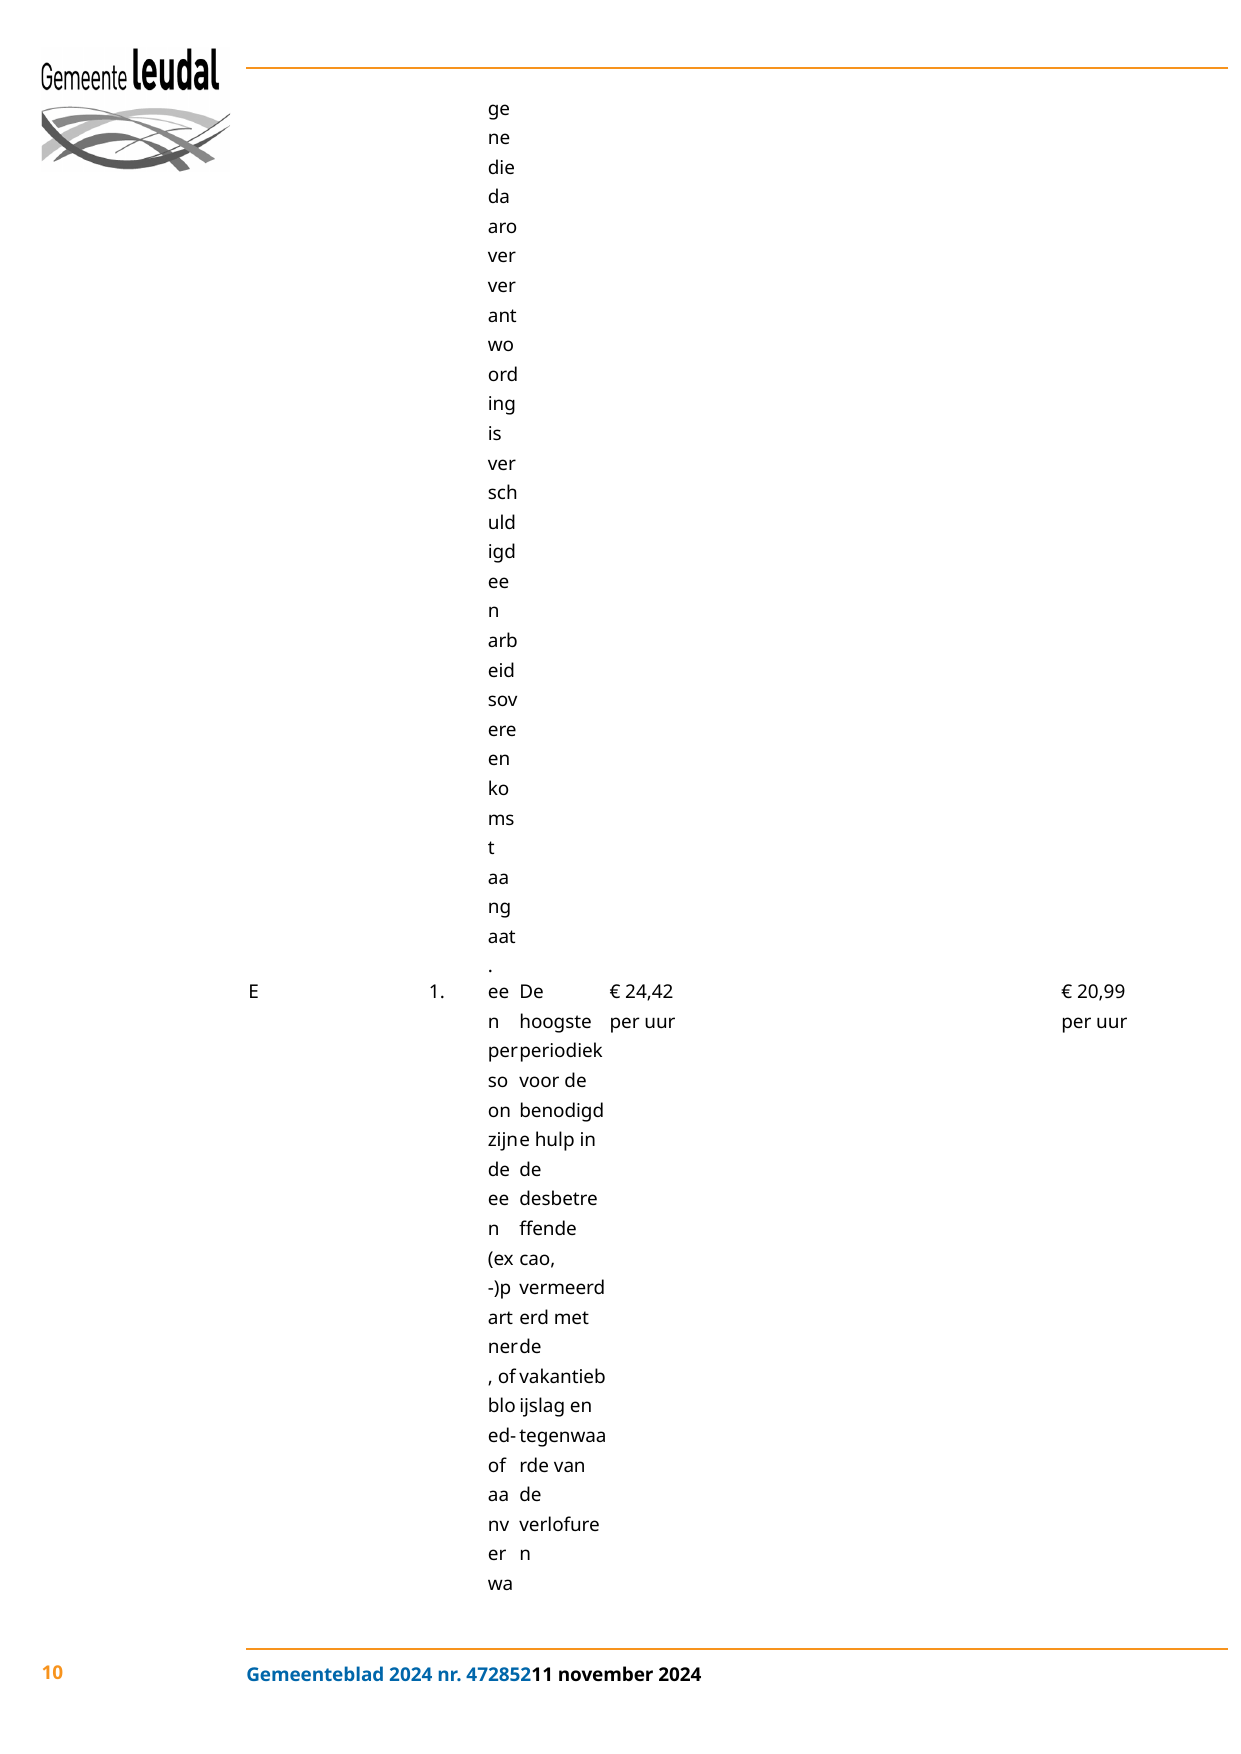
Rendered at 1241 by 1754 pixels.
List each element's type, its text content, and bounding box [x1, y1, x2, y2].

picture [41, 47, 231, 172]
table_cell [248, 95, 338, 978]
table_cell [609, 95, 700, 978]
table_cell [519, 95, 609, 978]
table_cell [1061, 95, 1152, 978]
table_cell [338, 979, 429, 1596]
table_cell [881, 979, 971, 1596]
table_cell € 24,42 per uur [609, 979, 700, 1596]
table_cell [700, 979, 790, 1596]
table_cell [338, 95, 429, 978]
table_cell een persoon zijnde een (ex-)partner, of bloed- of aanverwa [429, 979, 519, 1596]
table_cell De hoogste periodiek voor de benodigde hulp in de desbetreffende cao, vermeerderd met de vakantiebijslag en tegenwaarde van de verlofuren [519, 979, 609, 1596]
table_cell E [248, 979, 338, 1596]
table_cell € 20,99 per uur [1061, 979, 1152, 1596]
table_cell [971, 95, 1061, 978]
table_cell [790, 979, 881, 1596]
table_cell [790, 95, 881, 978]
table_cell [971, 979, 1061, 1596]
table_cell [881, 95, 971, 978]
table_cell [700, 95, 790, 978]
table_cell gene die daarover verantwoording is verschuldigd een arbeidsovereenkomst aangaat. [429, 95, 519, 978]
